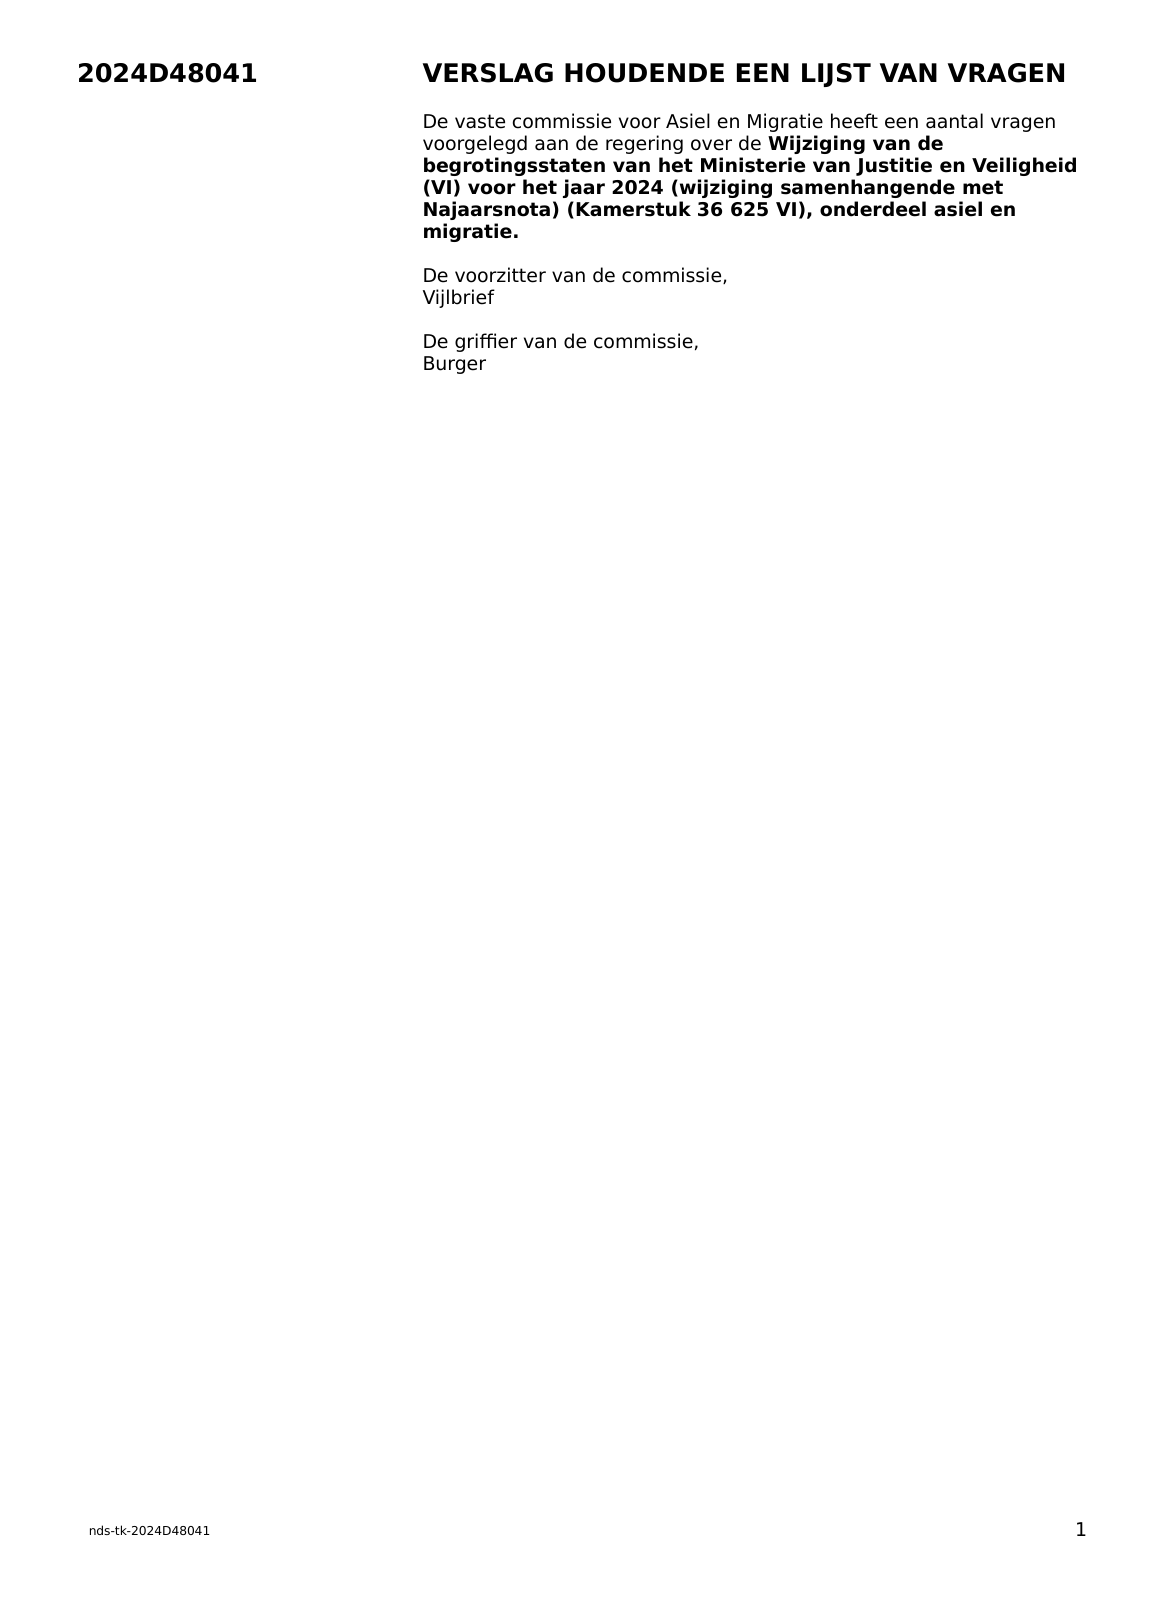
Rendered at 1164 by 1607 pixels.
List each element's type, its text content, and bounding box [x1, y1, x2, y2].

text De voorzitter van de commissie, [422, 265, 1087, 287]
text De vaste commissie voor Asiel en Migratie heeft een aantal vragen voorgelegd aan de regering over de Wijziging van de begrotingsstaten van het Ministerie van Justitie en Veiligheid (VI) voor het jaar 2024 (wijziging samenhangende met Najaarsnota) (Kamerstuk 36 625 VI), onderdeel asiel en migratie. [422, 111, 1087, 243]
text Burger [422, 353, 1087, 375]
text De griffier van de commissie, [422, 331, 1087, 353]
text nds-tk-2024D48041 [88, 1524, 323, 1538]
text 2024D48041 VERSLAG HOUDENDE EEN LIJST VAN VRAGEN [77, 59, 1087, 89]
text Vijlbrief [422, 287, 1087, 309]
